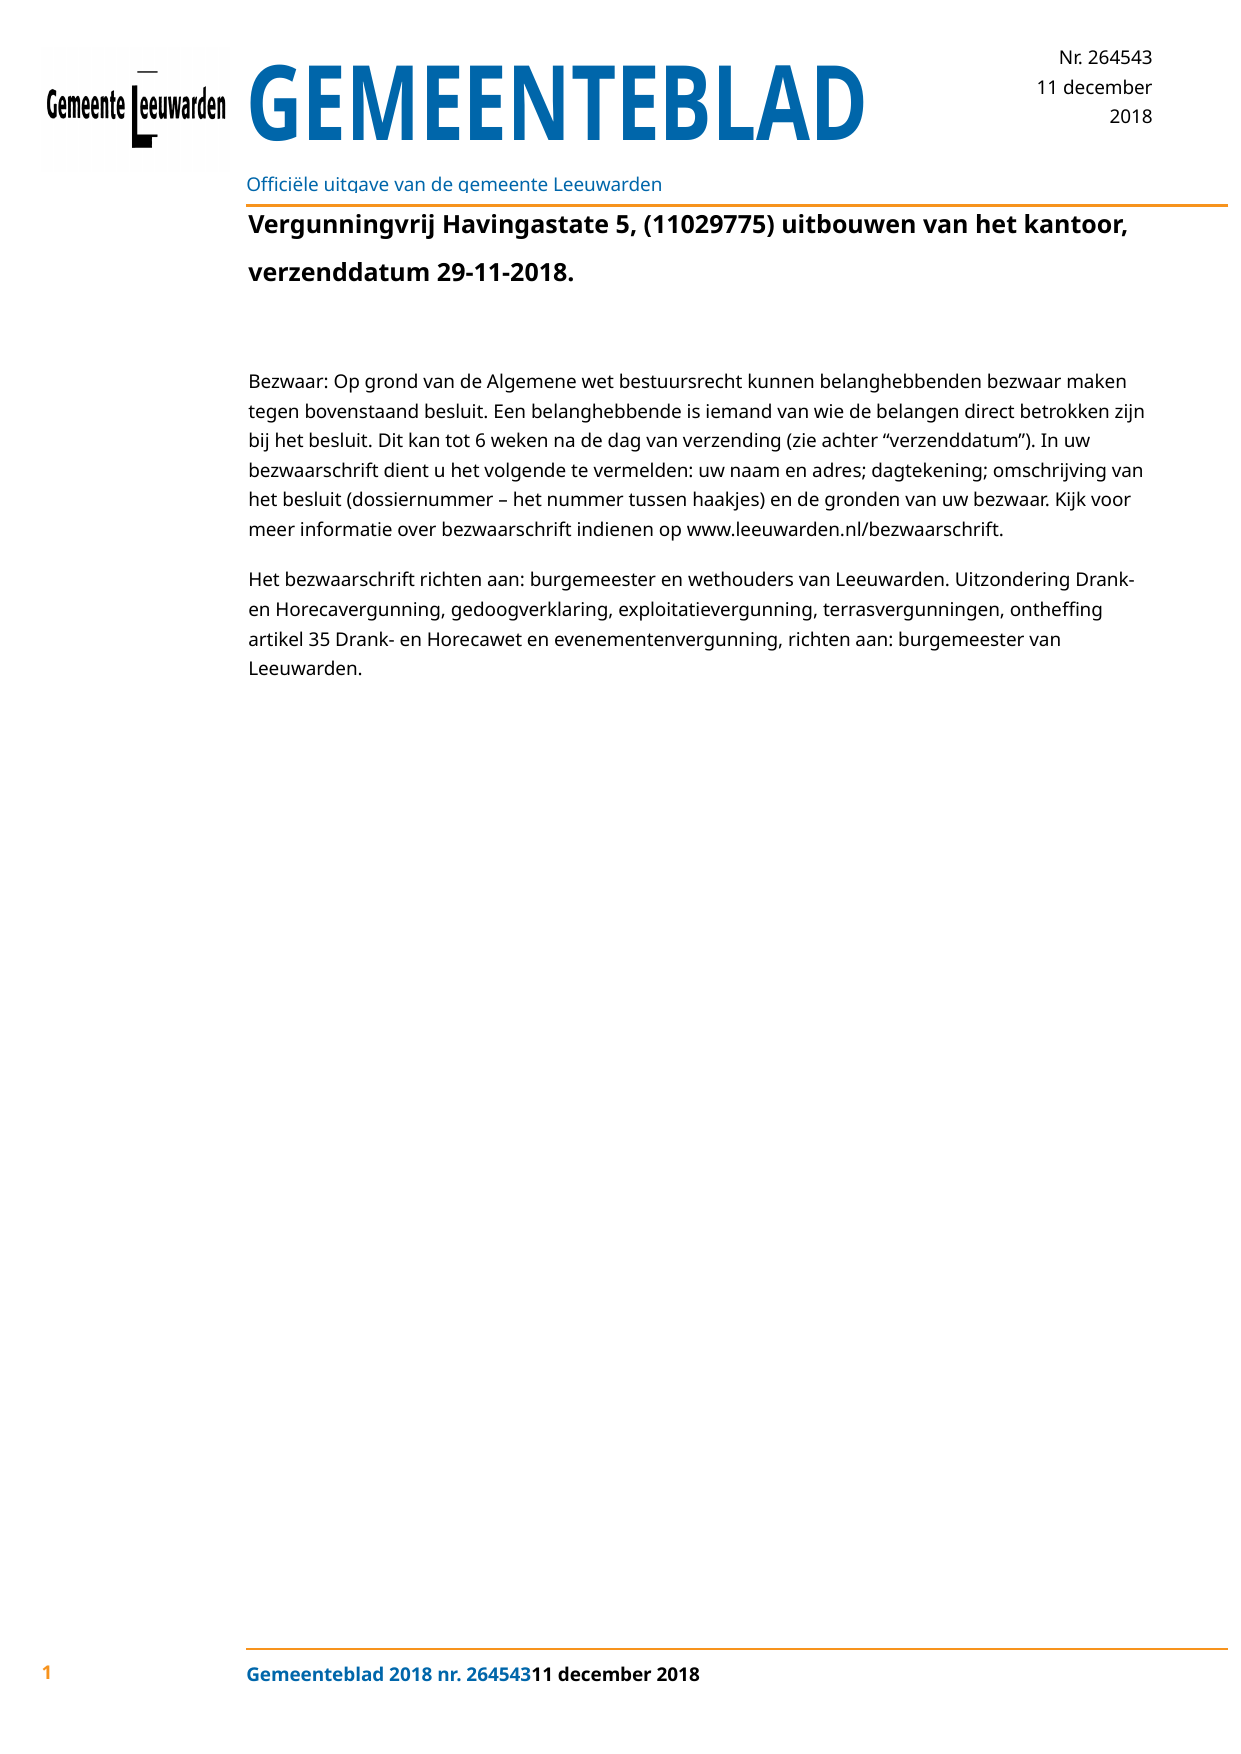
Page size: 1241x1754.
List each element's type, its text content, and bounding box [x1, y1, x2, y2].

text Bezwaar: Op grond van de Algemene wet bestuursrecht kunnen belanghebbenden bezwaar maken tegen bovenstaand besluit. Een belanghebbende is iemand van wie de belangen direct betrokken zijn bij het besluit. Dit kan tot 6 weken na de dag van verzending (zie achter “verzenddatum”). In uw bezwaarschrift dient u het volgende te vermelden: uw naam en adres; dagtekening; omschrijving van het besluit (dossiernummer – het nummer tussen haakjes) en de gronden van uw bezwaar. Kijk voor meer informatie over bezwaarschrift indienen op www.leeuwarden.nl/bezwaarschrift. [248, 368, 1152, 542]
picture [41, 47, 231, 172]
text Het bezwaarschrift richten aan: burgemeester en wethouders van Leeuwarden. Uitzondering Drank- en Horecavergunning, gedoogverklaring, exploitatievergunning, terrasvergunningen, ontheffing artikel 35 Drank- en Horecawet en evenementenvergunning, richten aan: burgemeester van Leeuwarden. [248, 567, 1152, 681]
text Vergunningvrij Havingastate 5, (11029775) uitbouwen van het kantoor, verzenddatum 29-11-2018. [248, 207, 1152, 288]
